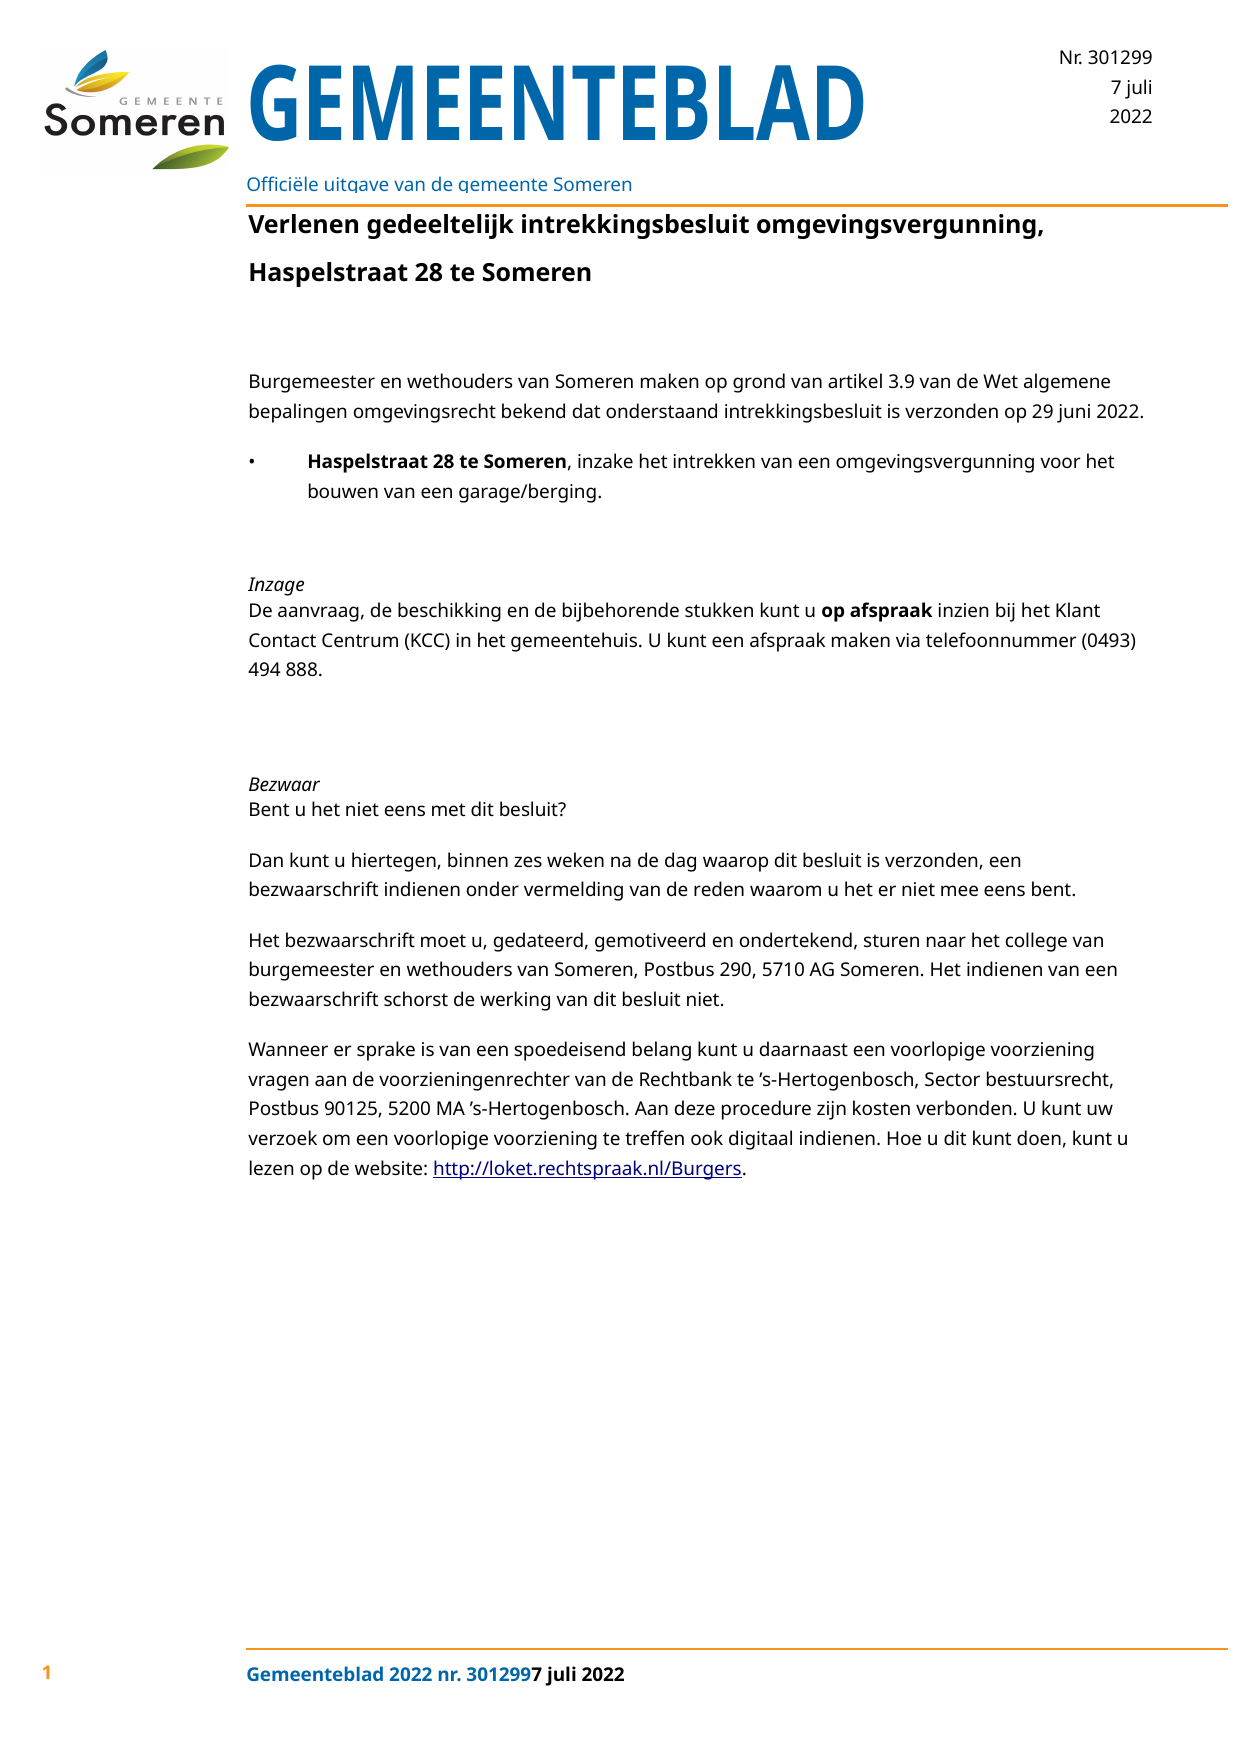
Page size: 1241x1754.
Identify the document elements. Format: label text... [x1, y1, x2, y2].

text De aanvraag, de beschikking en de bijbehorende stukken kunt u op afspraak inzien bij het Klant Contact Centrum (KCC) in het gemeentehuis. U kunt een afspraak maken via telefoonnummer (0493) 494 888. [248, 597, 1152, 682]
text Dan kunt u hiertegen, binnen zes weken na de dag waarop dit besluit is verzonden, een bezwaarschrift indienen onder vermelding van de reden waarom u het er niet mee eens bent. [248, 847, 1152, 902]
text Bent u het niet eens met dit besluit? [248, 796, 1152, 822]
text Bezwaar [248, 771, 1152, 796]
text Het bezwaarschrift moet u, gedateerd, gemotiveerd en ondertekend, sturen naar het college van burgemeester en wethouders van Someren, Postbus 290, 5710 AG Someren. Het indienen van een bezwaarschrift schorst de werking van dit besluit niet. [248, 927, 1152, 1012]
text Verlenen gedeeltelijk intrekkingsbesluit omgevingsvergunning, Haspelstraat 28 te Someren [248, 207, 1152, 288]
list Haspelstraat 28 te Someren, inzake het intrekken van een omgevingsvergunning voor het bouwen van een garage/berging. [248, 448, 1152, 504]
text Wanneer er sprake is van een spoedeisend belang kunt u daarnaast een voorlopige voorziening vragen aan de voorzieningenrechter van de Rechtbank te ’s-Hertogenbosch, Sector bestuursrecht, Postbus 90125, 5200 MA ’s-Hertogenbosch. Aan deze procedure zijn kosten verbonden. U kunt uw verzoek om een voorlopige voorziening te treffen ook digitaal indienen. Hoe u dit kunt doen, kunt u lezen op de website: http://loket.rechtspraak.nl/Burgers. [248, 1036, 1152, 1181]
text Burgemeester en wethouders van Someren maken op grond van artikel 3.9 van de Wet algemene bepalingen omgevingsrecht bekend dat onderstaand intrekkingsbesluit is verzonden op 29 juni 2022. [248, 368, 1152, 424]
picture [41, 47, 231, 172]
text Inzage [248, 571, 1152, 597]
